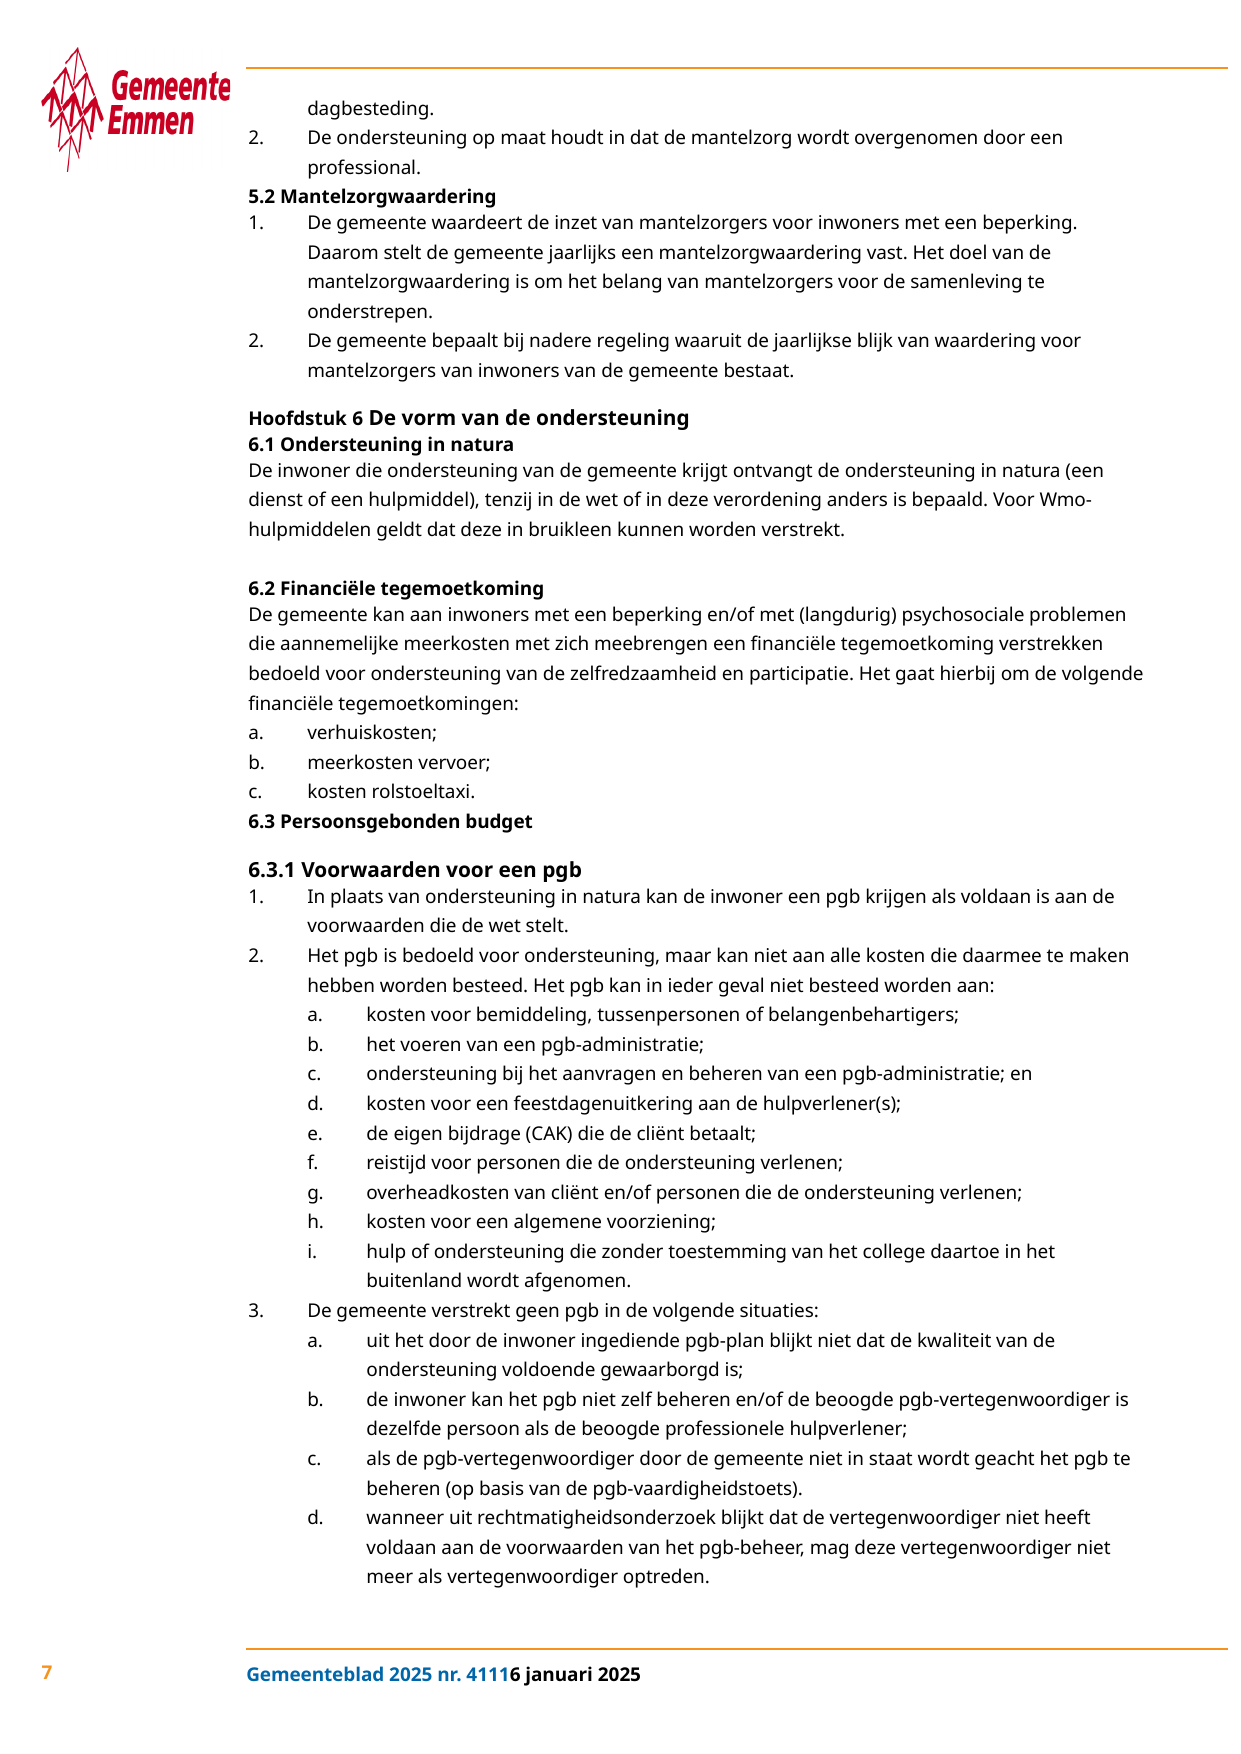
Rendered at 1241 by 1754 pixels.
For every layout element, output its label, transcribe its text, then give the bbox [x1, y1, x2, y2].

text 6.3 Persoonsgebonden budget [248, 808, 1152, 834]
text De inwoner die ondersteuning van de gemeente krijgt ontvangt de ondersteuning in natura (een dienst of een hulpmiddel), tenzij in de wet of in deze verordening anders is bepaald. Voor Wmo-hulpmiddelen geldt dat deze in bruikleen kunnen worden verstrekt. [248, 457, 1152, 542]
text De gemeente kan aan inwoners met een beperking en/of met (langdurig) psychosociale problemen die aannemelijke meerkosten met zich meebrengen een financiële tegemoetkoming verstrekken bedoeld voor ondersteuning van de zelfredzaamheid en participatie. Het gaat hierbij om de volgende financiële tegemoetkomingen: [248, 601, 1152, 716]
list meerkosten vervoer; [248, 749, 1152, 775]
text 5.2 Mantelzorgwaardering [248, 183, 1152, 209]
text 6.2 Financiële tegemoetkoming [248, 575, 1152, 601]
list ondersteuning bij het aanvragen en beheren van een pgb-administratie; en [307, 1061, 1152, 1086]
list overheadkosten van cliënt en/of personen die de ondersteuning verlenen; [307, 1179, 1152, 1205]
list reistijd voor personen die de ondersteuning verlenen; [307, 1149, 1152, 1175]
text Hoofdstuk 6 De vorm van de ondersteuning [248, 403, 1152, 431]
list dagbesteding. [248, 95, 1152, 121]
list hulp of ondersteuning die zonder toestemming van het college daartoe in het buitenland wordt afgenomen. [307, 1238, 1152, 1293]
list uit het door de inwoner ingediende pgb-plan blijkt niet dat de kwaliteit van de ondersteuning voldoende gewaarborgd is; [307, 1327, 1152, 1382]
list verhuiskosten; [248, 719, 1152, 745]
list De ondersteuning op maat houdt in dat de mantelzorg wordt overgenomen door een professional. [248, 124, 1152, 180]
list De gemeente waardeert de inzet van mantelzorgers voor inwoners met een beperking. Daarom stelt de gemeente jaarlijks een mantelzorgwaardering vast. Het doel van de mantelzorgwaardering is om het belang van mantelzorgers voor de samenleving te onderstrepen. [248, 209, 1152, 324]
picture [41, 47, 231, 172]
list kosten voor bemiddeling, tussenpersonen of belangenbehartigers; [307, 1001, 1152, 1027]
list de eigen bijdrage (CAK) die de cliënt betaalt; [307, 1120, 1152, 1146]
list wanneer uit rechtmatigheidsonderzoek blijkt dat de vertegenwoordiger niet heeft voldaan aan de voorwaarden van het pgb-beheer, mag deze vertegenwoordiger niet meer als vertegenwoordiger optreden. [307, 1504, 1152, 1589]
list als de pgb-vertegenwoordiger door de gemeente niet in staat wordt geacht het pgb te beheren (op basis van de pgb-vaardigheidstoets). [307, 1445, 1152, 1501]
text 6.1 Ondersteuning in natura [248, 431, 1152, 457]
list kosten voor een algemene voorziening; [307, 1208, 1152, 1234]
list kosten rolstoeltaxi. [248, 778, 1152, 804]
list het voeren van een pgb-administratie; [307, 1031, 1152, 1057]
list de inwoner kan het pgb niet zelf beheren en/of de beoogde pgb-vertegenwoordiger is dezelfde persoon als de beoogde professionele hulpverlener; [307, 1386, 1152, 1441]
list In plaats van ondersteuning in natura kan de inwoner een pgb krijgen als voldaan is aan de voorwaarden die de wet stelt. [248, 883, 1152, 938]
list Het pgb is bedoeld voor ondersteuning, maar kan niet aan alle kosten die daarmee te maken hebben worden besteed. Het pgb kan in ieder geval niet besteed worden aan: [248, 942, 1152, 998]
text 6.3.1 Voorwaarden voor een pgb [248, 855, 1152, 883]
list kosten voor een feestdagenuitkering aan de hulpverlener(s); [307, 1090, 1152, 1116]
list De gemeente verstrekt geen pgb in de volgende situaties: [248, 1297, 1152, 1323]
list De gemeente bepaalt bij nadere regeling waaruit de jaarlijkse blijk van waardering voor mantelzorgers van inwoners van de gemeente bestaat. [248, 328, 1152, 383]
